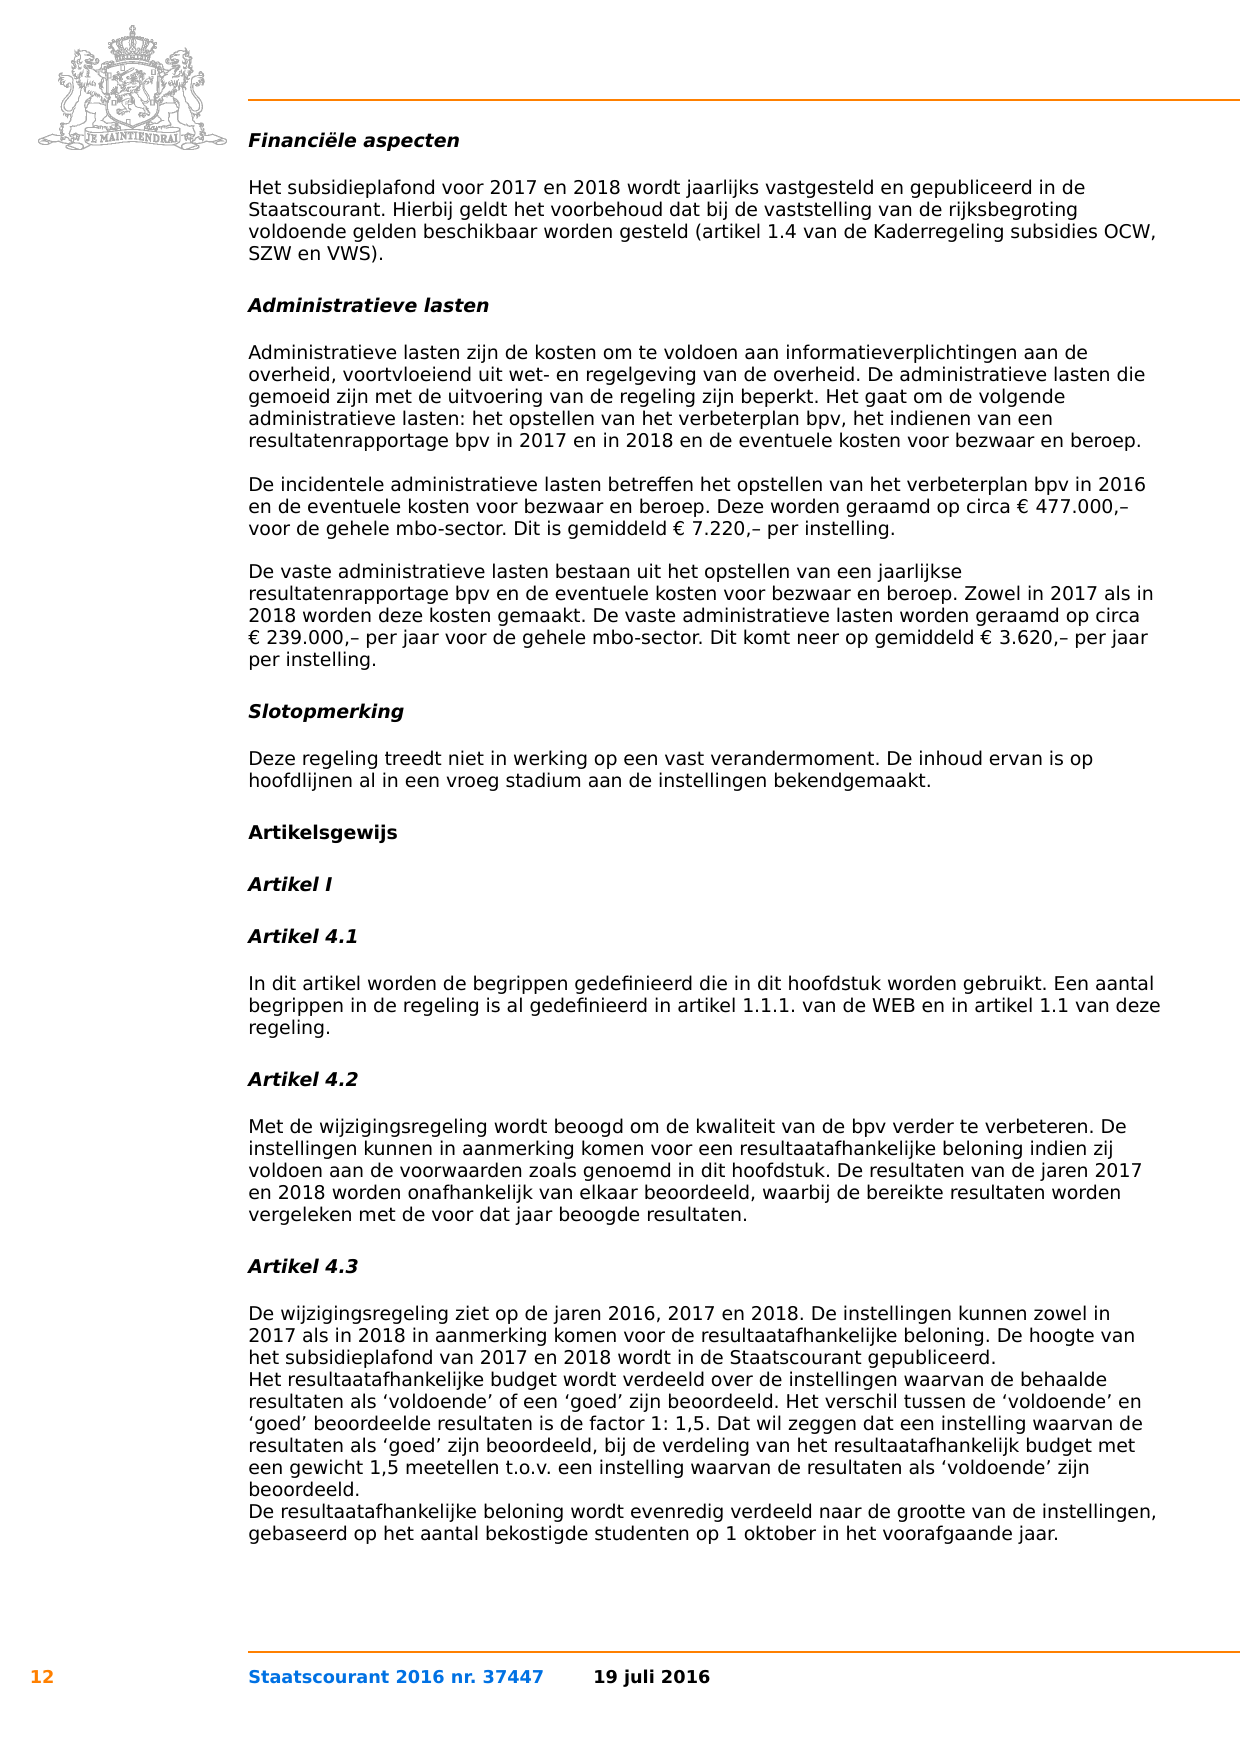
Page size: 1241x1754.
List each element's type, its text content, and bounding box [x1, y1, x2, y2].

text Deze regeling treedt niet in werking op een vast verandermoment. De inhoud ervan is op hoofdlijnen al in een vroeg stadium aan de instellingen bekendgemaakt. [248, 748, 1163, 792]
text De vaste administratieve lasten bestaan uit het opstellen van een jaarlijkse resultatenrapportage bpv en de eventuele kosten voor bezwaar en beroep. Zowel in 2017 als in 2018 worden deze kosten gemaakt. De vaste administratieve lasten worden geraamd op circa € 239.000,– per jaar voor de gehele mbo-sector. Dit komt neer op gemiddeld € 3.620,– per jaar per instelling. [248, 561, 1163, 671]
subtitle Artikel 4.2 [248, 1069, 1163, 1091]
subtitle Slotopmerking [248, 701, 1163, 723]
subtitle Artikel 4.1 [248, 926, 1163, 948]
text De incidentele administratieve lasten betreffen het opstellen van het verbeterplan bpv in 2016 en de eventuele kosten voor bezwaar en beroep. Deze worden geraamd op circa € 477.000,– voor de gehele mbo-sector. Dit is gemiddeld € 7.220,– per instelling. [248, 473, 1163, 539]
picture [38, 25, 227, 150]
subtitle Artikel 4.3 [248, 1256, 1163, 1278]
subtitle Administratieve lasten [248, 295, 1163, 317]
subtitle Financiële aspecten [248, 130, 1163, 152]
text Administratieve lasten zijn de kosten om te voldoen aan informatieverplichtingen aan de overheid, voortvloeiend uit wet- en regelgeving van de overheid. De administratieve lasten die gemoeid zijn met de uitvoering van de regeling zijn beperkt. Het gaat om de volgende administratieve lasten: het opstellen van het verbeterplan bpv, het indienen van een resultatenrapportage bpv in 2017 en in 2018 en de eventuele kosten voor bezwaar en beroep. [248, 342, 1163, 452]
text Het resultaatafhankelijke budget wordt verdeeld over de instellingen waarvan de behaalde resultaten als ‘voldoende’ of een ‘goed’ zijn beoordeeld. Het verschil tussen de ‘voldoende’ en ‘goed’ beoordeelde resultaten is de factor 1: 1,5. Dat wil zeggen dat een instelling waarvan de resultaten als ‘goed’ zijn beoordeeld, bij de verdeling van het resultaatafhankelijk budget met een gewicht 1,5 meetellen t.o.v. een instelling waarvan de resultaten als ‘voldoende’ zijn beoordeeld. [248, 1369, 1163, 1501]
text Het subsidieplafond voor 2017 en 2018 wordt jaarlijks vastgesteld en gepubliceerd in de Staatscourant. Hierbij geldt het voorbehoud dat bij de vaststelling van de rijksbegroting voldoende gelden beschikbaar worden gesteld (artikel 1.4 van de Kaderregeling subsidies OCW, SZW en VWS). [248, 177, 1163, 265]
text De resultaatafhankelijke beloning wordt evenredig verdeeld naar de grootte van de instellingen, gebaseerd op het aantal bekostigde studenten op 1 oktober in het voorafgaande jaar. [248, 1501, 1163, 1545]
text De wijzigingsregeling ziet op de jaren 2016, 2017 en 2018. De instellingen kunnen zowel in 2017 als in 2018 in aanmerking komen voor de resultaatafhankelijke beloning. De hoogte van het subsidieplafond van 2017 en 2018 wordt in de Staatscourant gepubliceerd. [248, 1303, 1163, 1369]
subtitle Artikelsgewijs [248, 822, 1163, 844]
text Met de wijzigingsregeling wordt beoogd om de kwaliteit van de bpv verder te verbeteren. De instellingen kunnen in aanmerking komen voor een resultaatafhankelijke beloning indien zij voldoen aan de voorwaarden zoals genoemd in dit hoofdstuk. De resultaten van de jaren 2017 en 2018 worden onafhankelijk van elkaar beoordeeld, waarbij de bereikte resultaten worden vergeleken met de voor dat jaar beoogde resultaten. [248, 1116, 1163, 1226]
subtitle Artikel I [248, 874, 1163, 896]
text In dit artikel worden de begrippen gedefinieerd die in dit hoofdstuk worden gebruikt. Een aantal begrippen in de regeling is al gedefinieerd in artikel 1.1.1. van de WEB en in artikel 1.1 van deze regeling. [248, 973, 1163, 1039]
